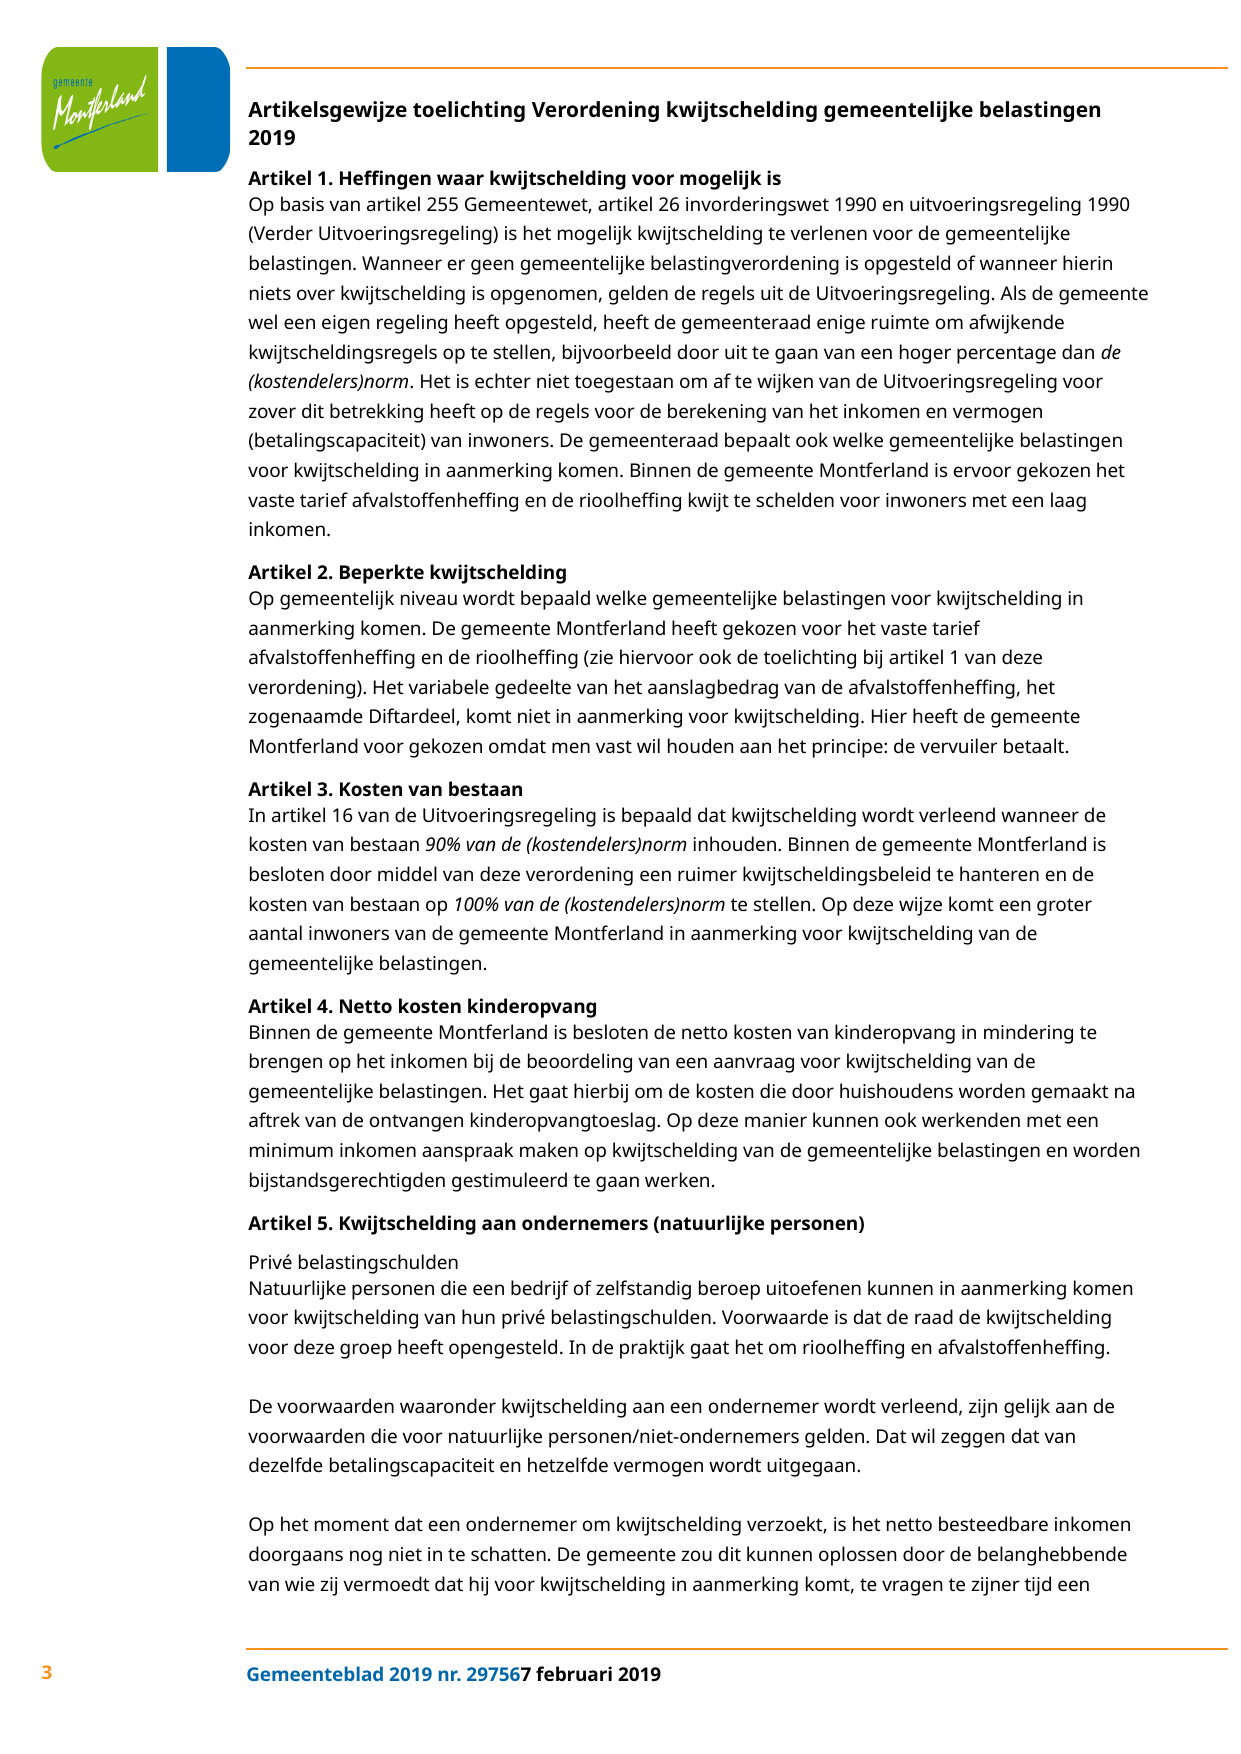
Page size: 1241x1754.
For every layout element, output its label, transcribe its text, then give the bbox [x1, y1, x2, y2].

text Op basis van artikel 255 Gemeentewet, artikel 26 invorderingswet 1990 en uitvoeringsregeling 1990 (Verder Uitvoeringsregeling) is het mogelijk kwijtschelding te verlenen voor de gemeentelijke belastingen. Wanneer er geen gemeentelijke belastingverordening is opgesteld of wanneer hierin niets over kwijtschelding is opgenomen, gelden de regels uit de Uitvoeringsregeling. Als de gemeente wel een eigen regeling heeft opgesteld, heeft de gemeenteraad enige ruimte om afwijkende kwijtscheldingsregels op te stellen, bijvoorbeeld door uit te gaan van een hoger percentage dan de (kostendelers)norm. Het is echter niet toegestaan om af te wijken van de Uitvoeringsregeling voor zover dit betrekking heeft op de regels voor de berekening van het inkomen en vermogen (betalingscapaciteit) van inwoners. De gemeenteraad bepaalt ook welke gemeentelijke belastingen voor kwijtschelding in aanmerking komen. Binnen de gemeente Montferland is ervoor gekozen het vaste tarief afvalstoffenheffing en de rioolheffing kwijt te schelden voor inwoners met een laag inkomen. [248, 191, 1152, 542]
text Op gemeentelijk niveau wordt bepaald welke gemeentelijke belastingen voor kwijtschelding in aanmerking komen. De gemeente Montferland heeft gekozen voor het vaste tarief afvalstoffenheffing en de rioolheffing (zie hiervoor ook de toelichting bij artikel 1 van deze verordening). Het variabele gedeelte van het aanslagbedrag van de afvalstoffenheffing, het zogenaamde Diftardeel, komt niet in aanmerking voor kwijtschelding. Hier heeft de gemeente Montferland voor gekozen omdat men vast wil houden aan het principe: de vervuiler betaalt. [248, 585, 1152, 759]
text De voorwaarden waaronder kwijtschelding aan een ondernemer wordt verleend, zijn gelijk aan de voorwaarden die voor natuurlijke personen/niet-ondernemers gelden. Dat wil zeggen dat van dezelfde betalingscapaciteit en hetzelfde vermogen wordt uitgegaan. [248, 1393, 1152, 1478]
picture [41, 47, 231, 172]
text Binnen de gemeente Montferland is besloten de netto kosten van kinderopvang in mindering te brengen op het inkomen bij de beoordeling van een aanvraag voor kwijtschelding van de gemeentelijke belastingen. Het gaat hierbij om de kosten die door huishoudens worden gemaakt na aftrek van de ontvangen kinderopvangtoeslag. Op deze manier kunnen ook werkenden met een minimum inkomen aanspraak maken op kwijtschelding van de gemeentelijke belastingen en worden bijstandsgerechtigden gestimuleerd te gaan werken. [248, 1019, 1152, 1192]
text Artikel 3. Kosten van bestaan [248, 776, 1152, 802]
text Artikel 2. Beperkte kwijtschelding [248, 559, 1152, 585]
text Artikelsgewijze toelichting Verordening kwijtschelding gemeentelijke belastingen 2019 [248, 95, 1152, 152]
text Artikel 1. Heffingen waar kwijtschelding voor mogelijk is [248, 165, 1152, 191]
text In artikel 16 van de Uitvoeringsregeling is bepaald dat kwijtschelding wordt verleend wanneer de kosten van bestaan 90% van de (kostendelers)norm inhouden. Binnen de gemeente Montferland is besloten door middel van deze verordening een ruimer kwijtscheldingsbeleid te hanteren en de kosten van bestaan op 100% van de (kostendelers)norm te stellen. Op deze wijze komt een groter aantal inwoners van de gemeente Montferland in aanmerking voor kwijtschelding van de gemeentelijke belastingen. [248, 802, 1152, 976]
text Privé belastingschulden [248, 1249, 1152, 1275]
text Artikel 5. Kwijtschelding aan ondernemers (natuurlijke personen) [248, 1210, 1152, 1236]
text Op het moment dat een ondernemer om kwijtschelding verzoekt, is het netto besteedbare inkomen doorgaans nog niet in te schatten. De gemeente zou dit kunnen oplossen door de belanghebbende van wie zij vermoedt dat hij voor kwijtschelding in aanmerking komt, te vragen te zijner tijd een [248, 1512, 1152, 1596]
text Natuurlijke personen die een bedrijf of zelfstandig beroep uitoefenen kunnen in aanmerking komen voor kwijtschelding van hun privé belastingschulden. Voorwaarde is dat de raad de kwijtschelding voor deze groep heeft opengesteld. In de praktijk gaat het om rioolheffing en afvalstoffenheffing. [248, 1275, 1152, 1360]
text Artikel 4. Netto kosten kinderopvang [248, 993, 1152, 1019]
